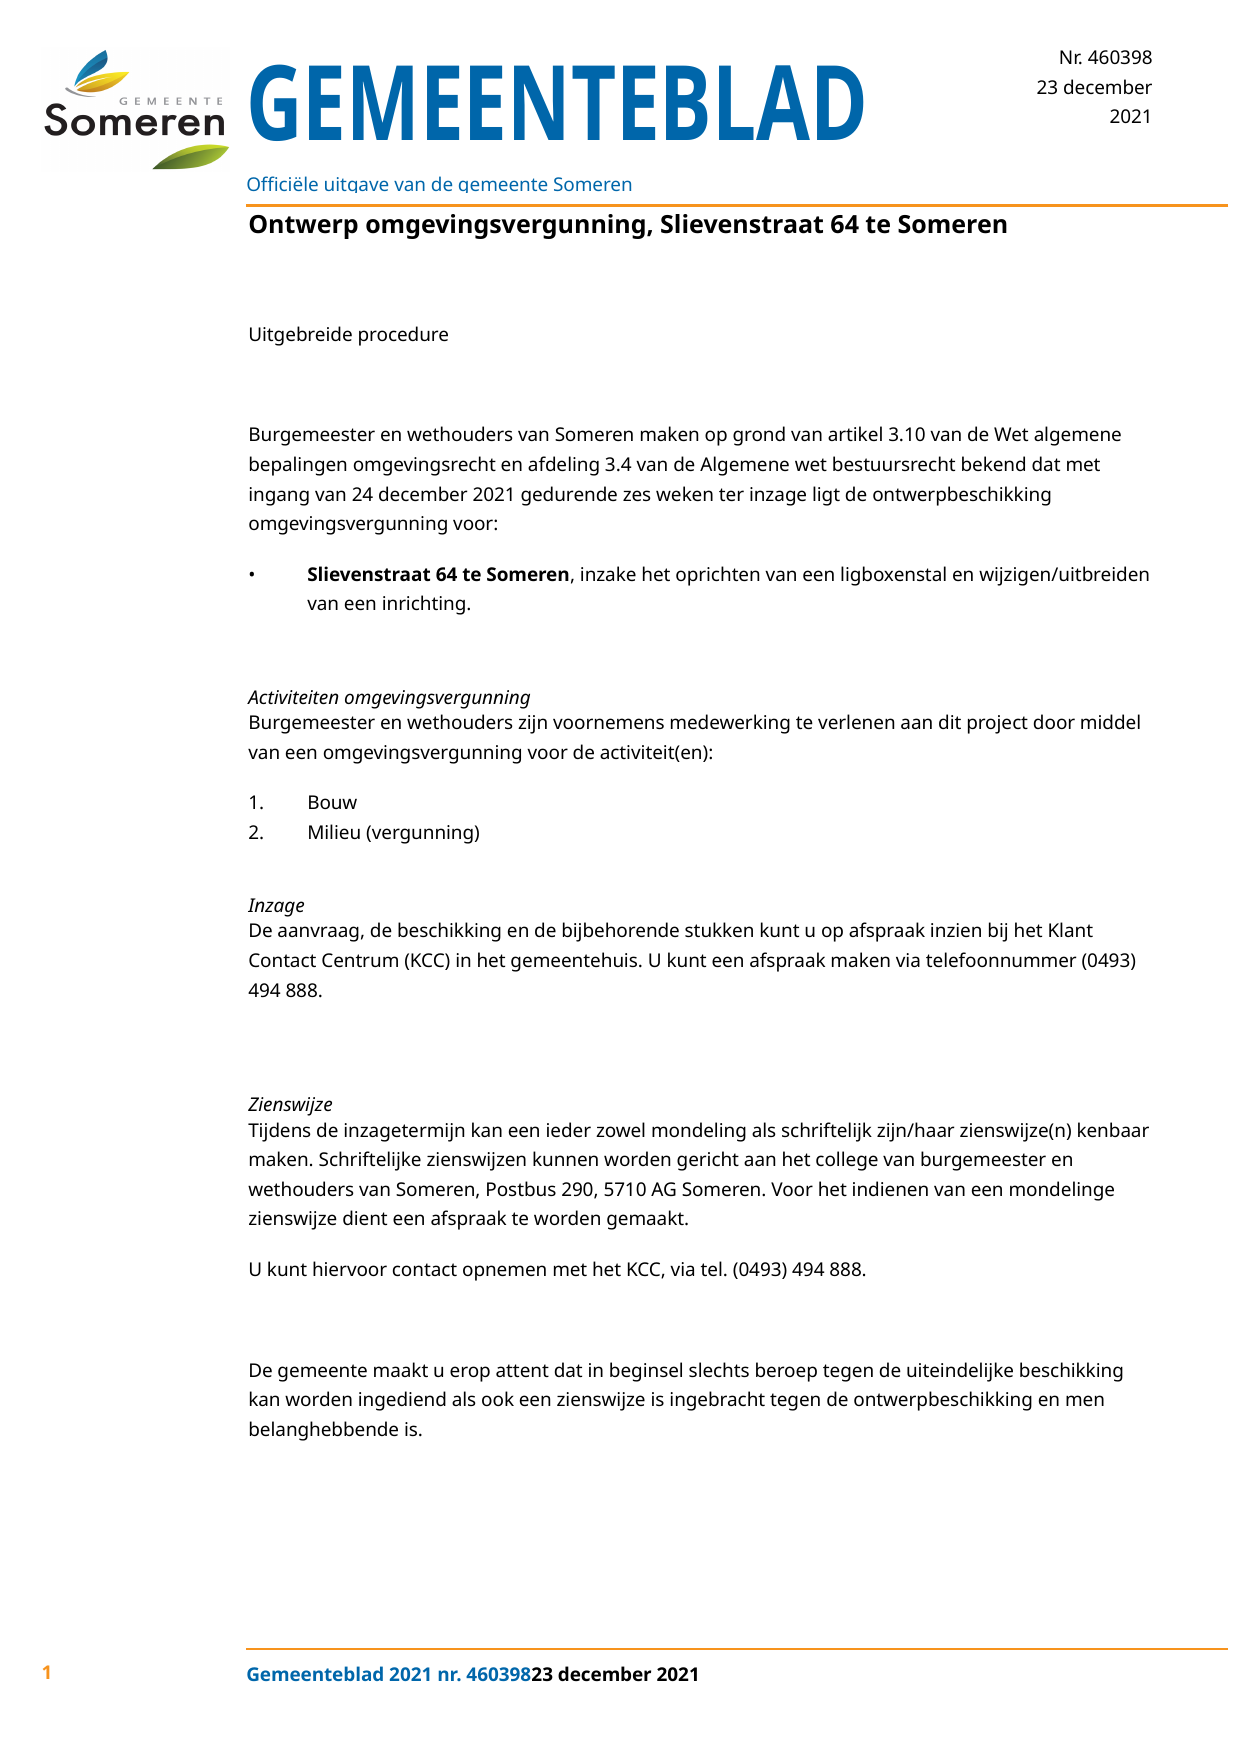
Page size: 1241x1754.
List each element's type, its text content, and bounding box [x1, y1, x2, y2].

text Uitgebreide procedure [248, 321, 1152, 346]
text De aanvraag, de beschikking en de bijbehorende stukken kunt u op afspraak inzien bij het Klant Contact Centrum (KCC) in het gemeentehuis. U kunt een afspraak maken via telefoonnummer (0493) 494 888. [248, 918, 1152, 1002]
list Slievenstraat 64 te Someren, inzake het oprichten van een ligboxenstal en wijzigen/uitbreiden van een inrichting. [248, 561, 1152, 616]
text De gemeente maakt u erop attent dat in beginsel slechts beroep tegen de uiteindelijke beschikking kan worden ingediend als ook een zienswijze is ingebracht tegen de ontwerpbeschikking en men belanghebbende is. [248, 1357, 1152, 1442]
text Inzage [248, 892, 1152, 918]
text U kunt hiervoor contact opnemen met het KCC, via tel. (0493) 494 888. [248, 1256, 1152, 1282]
list Milieu (vergunning) [248, 819, 1152, 845]
text Tijdens de inzagetermijn kan een ieder zowel mondeling als schriftelijk zijn/haar zienswijze(n) kenbaar maken. Schriftelijke zienswijzen kunnen worden gericht aan het college van burgemeester en wethouders van Someren, Postbus 290, 5710 AG Someren. Voor het indienen van een mondelinge zienswijze dient een afspraak te worden gemaakt. [248, 1117, 1152, 1231]
text Burgemeester en wethouders van Someren maken op grond van artikel 3.10 van de Wet algemene bepalingen omgevingsrecht en afdeling 3.4 van de Algemene wet bestuursrecht bekend dat met ingang van 24 december 2021 gedurende zes weken ter inzage ligt de ontwerpbeschikking omgevingsvergunning voor: [248, 422, 1152, 536]
text Ontwerp omgevingsvergunning, Slievenstraat 64 te Someren [248, 207, 1152, 241]
text Burgemeester en wethouders zijn voornemens medewerking te verlenen aan dit project door middel van een omgevingsvergunning voor de activiteit(en): [248, 709, 1152, 765]
picture [41, 47, 231, 172]
list Bouw [248, 789, 1152, 815]
text Activiteiten omgevingsvergunning [248, 684, 1152, 709]
text Zienswijze [248, 1091, 1152, 1117]
